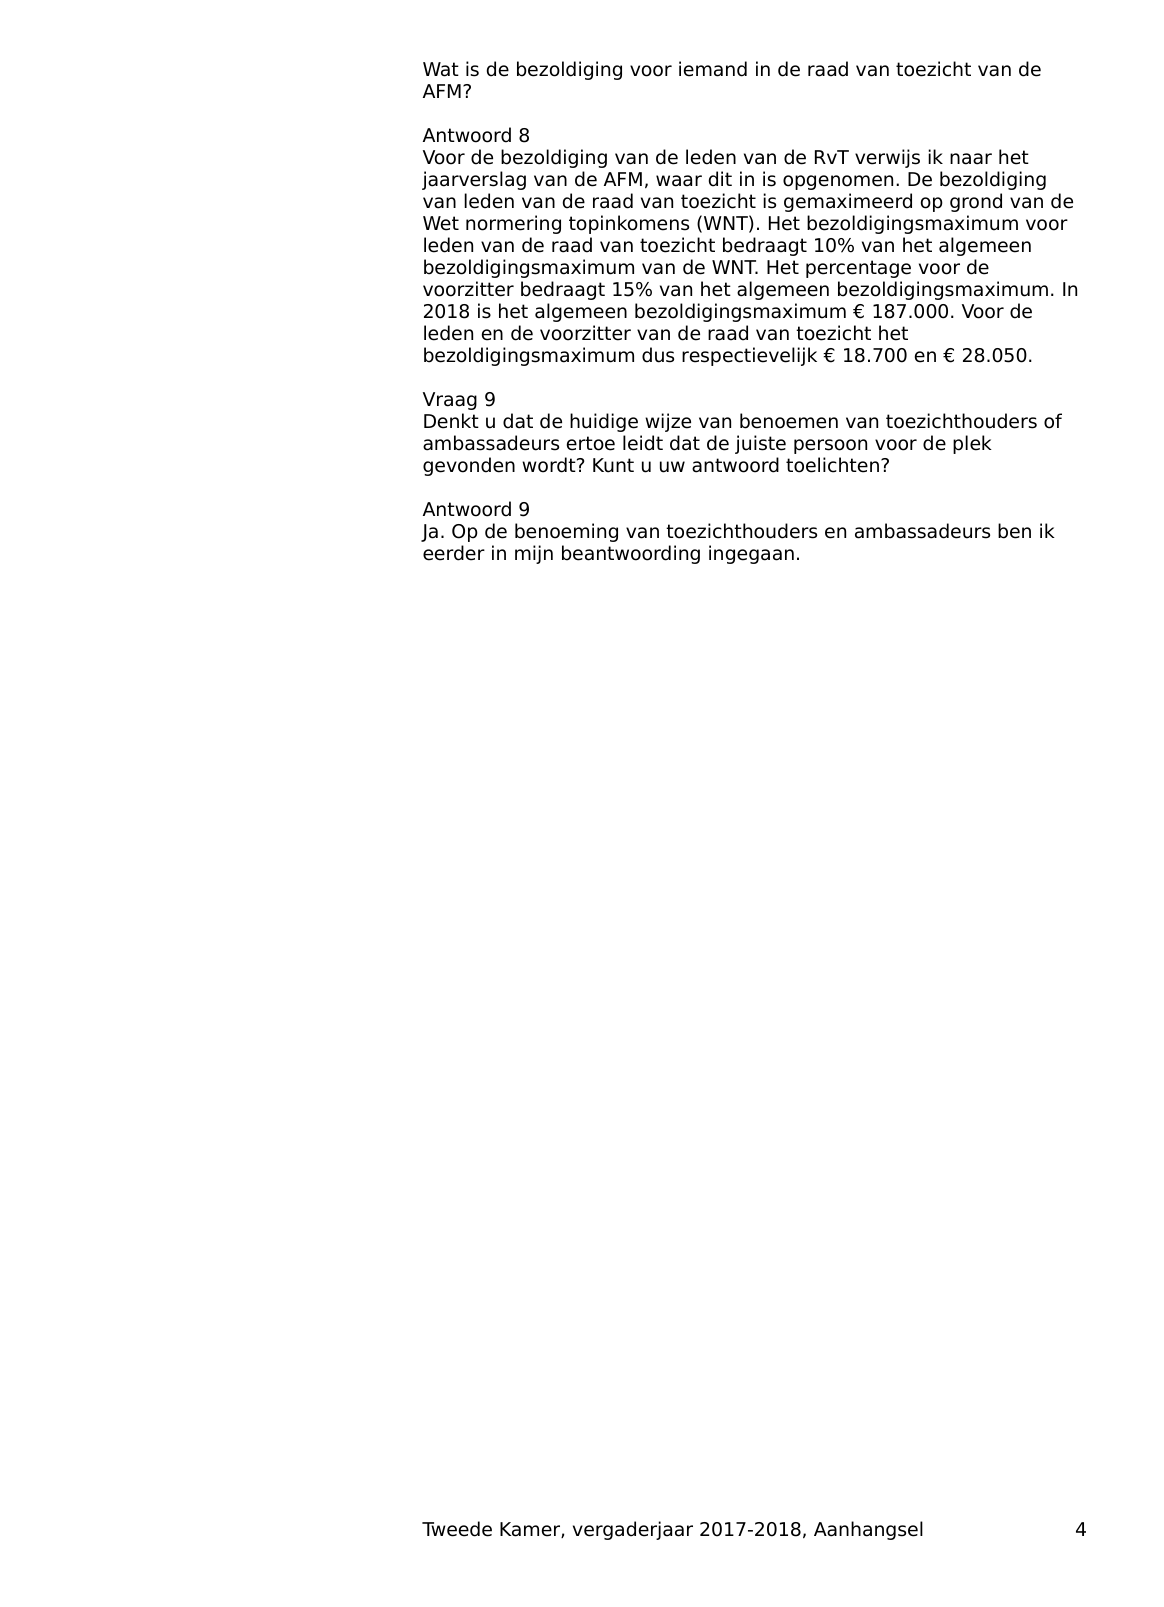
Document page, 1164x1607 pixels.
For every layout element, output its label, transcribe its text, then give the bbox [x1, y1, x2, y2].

text Denkt u dat de huidige wijze van benoemen van toezichthouders of ambassadeurs ertoe leidt dat de juiste persoon voor de plek gevonden wordt? Kunt u uw antwoord toelichten? [422, 411, 1087, 477]
text Ja. Op de benoeming van toezichthouders en ambassadeurs ben ik eerder in mijn beantwoording ingegaan. [422, 521, 1087, 565]
text Antwoord 8 [422, 125, 1087, 147]
text Wat is de bezoldiging voor iemand in de raad van toezicht van de AFM? [422, 59, 1087, 103]
text Voor de bezoldiging van de leden van de RvT verwijs ik naar het jaarverslag van de AFM, waar dit in is opgenomen. De bezoldiging van leden van de raad van toezicht is gemaximeerd op grond van de Wet normering topinkomens (WNT). Het bezoldigingsmaximum voor leden van de raad van toezicht bedraagt 10% van het algemeen bezoldigingsmaximum van de WNT. Het percentage voor de voorzitter bedraagt 15% van het algemeen bezoldigingsmaximum. In 2018 is het algemeen bezoldigingsmaximum € 187.000. Voor de leden en de voorzitter van de raad van toezicht het bezoldigingsmaximum dus respectievelijk € 18.700 en € 28.050. [422, 147, 1087, 367]
text Antwoord 9 [422, 499, 1087, 521]
text Vraag 9 [422, 389, 1087, 411]
